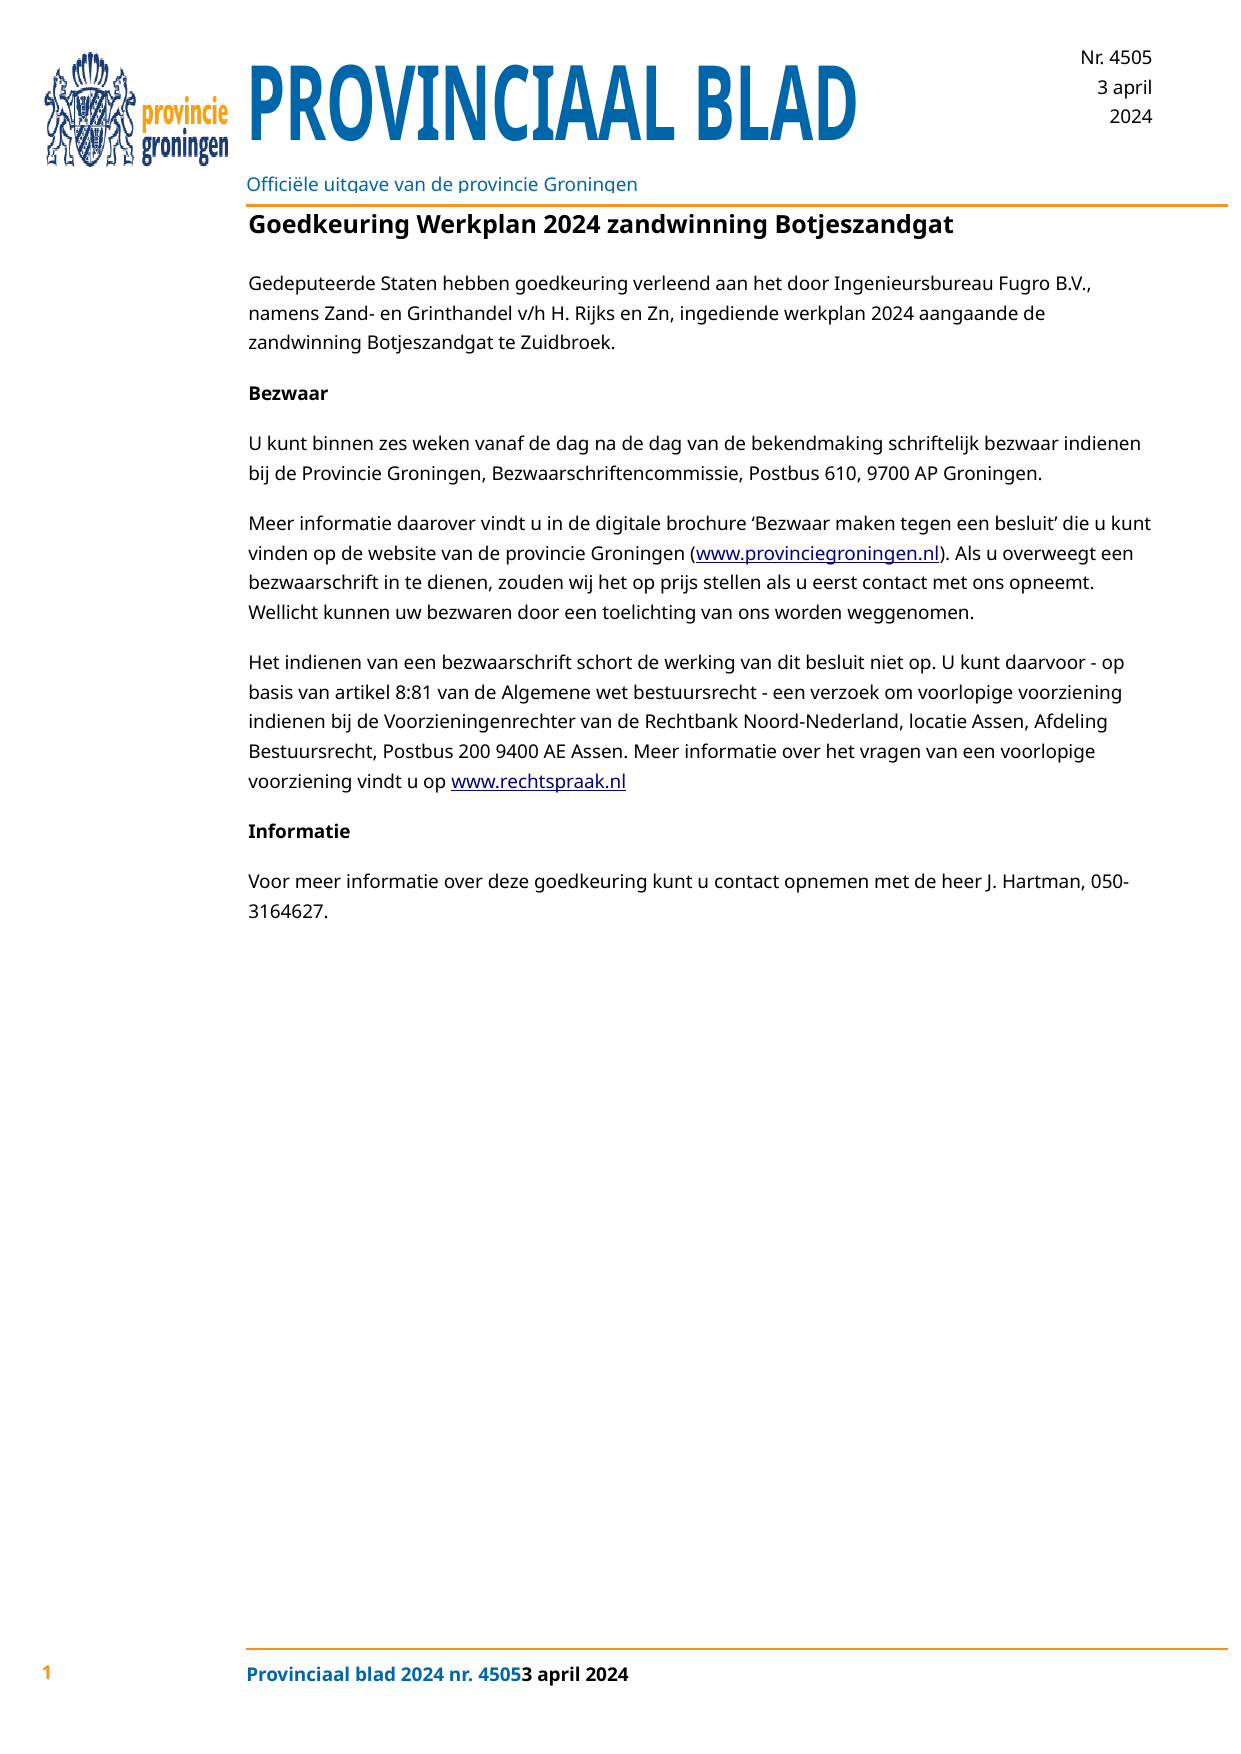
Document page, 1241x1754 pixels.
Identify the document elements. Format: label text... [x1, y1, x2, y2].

text Informatie [248, 818, 1152, 844]
text Gedeputeerde Staten hebben goedkeuring verleend aan het door Ingenieursbureau Fugro B.V., namens Zand- en Grinthandel v/h H. Rijks en Zn, ingediende werkplan 2024 aangaande de zandwinning Botjeszandgat te Zuidbroek. [248, 270, 1152, 355]
text Goedkeuring Werkplan 2024 zandwinning Botjeszandgat [248, 207, 1152, 241]
text Bezwaar [248, 380, 1152, 406]
picture [41, 47, 231, 172]
text Het indienen van een bezwaarschrift schort de werking van dit besluit niet op. U kunt daarvoor - op basis van artikel 8:81 van de Algemene wet bestuursrecht - een verzoek om voorlopige voorziening indienen bij de Voorzieningenrechter van de Rechtbank Noord-Nederland, locatie Assen, Afdeling Bestuursrecht, Postbus 200 9400 AE Assen. Meer informatie over het vragen van een voorlopige voorziening vindt u op www.rechtspraak.nl [248, 649, 1152, 793]
text Voor meer informatie over deze goedkeuring kunt u contact opnemen met de heer J. Hartman, 050-3164627. [248, 869, 1152, 924]
text Meer informatie daarover vindt u in de digitale brochure ‘Bezwaar maken tegen een besluit’ die u kunt vinden op de website van de provincie Groningen (www.provinciegroningen.nl). Als u overweegt een bezwaarschrift in te dienen, zouden wij het op prijs stellen als u eerst contact met ons opneemt. Wellicht kunnen uw bezwaren door een toelichting van ons worden weggenomen. [248, 510, 1152, 625]
text U kunt binnen zes weken vanaf de dag na de dag van de bekendmaking schriftelijk bezwaar indienen bij de Provincie Groningen, Bezwaarschriftencommissie, Postbus 610, 9700 AP Groningen. [248, 430, 1152, 486]
